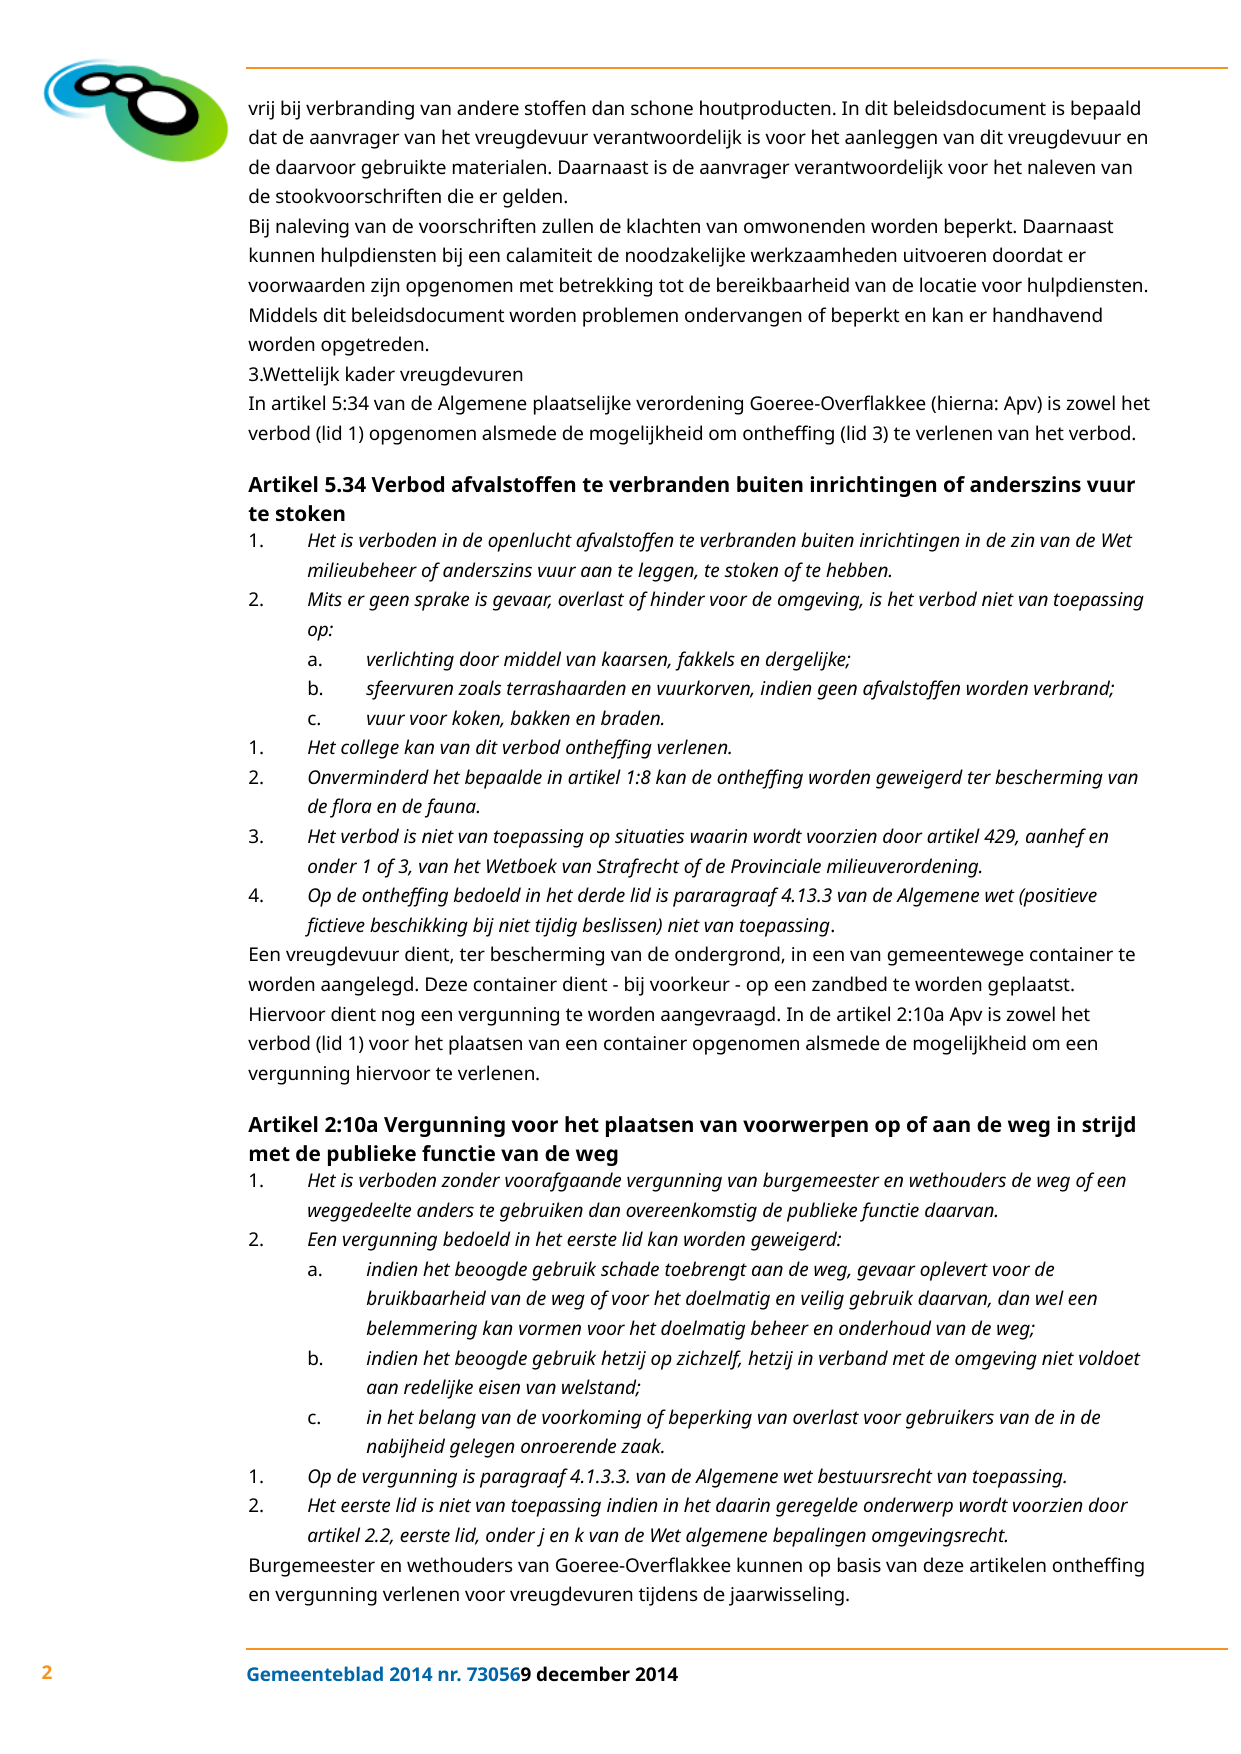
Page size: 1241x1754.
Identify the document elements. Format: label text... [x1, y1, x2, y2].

picture [41, 47, 231, 172]
list Het is verboden zonder voorafgaande vergunning van burgemeester en wethouders de weg of een weggedeelte anders te gebruiken dan overeenkomstig de publieke functie daarvan. [248, 1167, 1152, 1223]
text Bij naleving van de voorschriften zullen de klachten van omwonenden worden beperkt. Daarnaast kunnen hulpdiensten bij een calamiteit de noodzakelijke werkzaamheden uitvoeren doordat er voorwaarden zijn opgenomen met betrekking tot de bereikbaarheid van de locatie voor hulpdiensten. Middels dit beleidsdocument worden problemen ondervangen of beperkt en kan er handhavend worden opgetreden. [248, 213, 1152, 357]
text Burgemeester en wethouders van Goeree-Overflakkee kunnen op basis van deze artikelen ontheffing en vergunning verlenen voor vreugdevuren tijdens de jaarwisseling. [248, 1552, 1152, 1607]
text 3.Wettelijk kader vreugdevuren [248, 361, 1152, 387]
text In artikel 5:34 van de Algemene plaatselijke verordening Goeree-Overflakkee (hierna: Apv) is zowel het verbod (lid 1) opgenomen alsmede de mogelijkheid om ontheffing (lid 3) te verlenen van het verbod. [248, 391, 1152, 446]
text Artikel 2:10a Vergunning voor het plaatsen van voorwerpen op of aan de weg in strijd met de publieke functie van de weg [248, 1110, 1152, 1167]
text Een vreugdevuur dient, ter bescherming van de ondergrond, in een van gemeentewege container te worden aangelegd. Deze container dient - bij voorkeur - op een zandbed te worden geplaatst. Hiervoor dient nog een vergunning te worden aangevraagd. In de artikel 2:10a Apv is zowel het verbod (lid 1) voor het plaatsen van een container opgenomen alsmede de mogelijkheid om een vergunning hiervoor te verlenen. [248, 942, 1152, 1086]
list Op de ontheffing bedoeld in het derde lid is pararagraaf 4.13.3 van de Algemene wet (positieve fictieve beschikking bij niet tijdig beslissen) niet van toepassing. [248, 882, 1152, 938]
list in het belang van de voorkoming of beperking van overlast voor gebruikers van de in de nabijheid gelegen onroerende zaak. [307, 1404, 1152, 1459]
list Mits er geen sprake is gevaar, overlast of hinder voor de omgeving, is het verbod niet van toepassing op: [248, 587, 1152, 642]
list indien het beoogde gebruik schade toebrengt aan de weg, gevaar oplevert voor de bruikbaarheid van de weg of voor het doelmatig en veilig gebruik daarvan, dan wel een belemmering kan vormen voor het doelmatig beheer en onderhoud van de weg; [307, 1256, 1152, 1341]
text vrij bij verbranding van andere stoffen dan schone houtproducten. In dit beleidsdocument is bepaald dat de aanvrager van het vreugdevuur verantwoordelijk is voor het aanleggen van dit vreugdevuur en de daarvoor gebruikte materialen. Daarnaast is de aanvrager verantwoordelijk voor het naleven van de stookvoorschriften die er gelden. [248, 95, 1152, 209]
list verlichting door middel van kaarsen, fakkels en dergelijke; [307, 646, 1152, 672]
list sfeervuren zoals terrashaarden en vuurkorven, indien geen afvalstoffen worden verbrand; [307, 675, 1152, 701]
list Het is verboden in de openlucht afvalstoffen te verbranden buiten inrichtingen in de zin van de Wet milieubeheer of anderszins vuur aan te leggen, te stoken of te hebben. [248, 527, 1152, 583]
list vuur voor koken, bakken en braden. [307, 705, 1152, 731]
list Onverminderd het bepaalde in artikel 1:8 kan de ontheffing worden geweigerd ter bescherming van de flora en de fauna. [248, 764, 1152, 819]
text Artikel 5.34 Verbod afvalstoffen te verbranden buiten inrichtingen of anderszins vuur te stoken [248, 471, 1152, 527]
list Op de vergunning is paragraaf 4.1.3.3. van de Algemene wet bestuursrecht van toepassing. [248, 1463, 1152, 1489]
list Het college kan van dit verbod ontheffing verlenen. [248, 734, 1152, 760]
list indien het beoogde gebruik hetzij op zichzelf, hetzij in verband met de omgeving niet voldoet aan redelijke eisen van welstand; [307, 1345, 1152, 1400]
list Het eerste lid is niet van toepassing indien in het daarin geregelde onderwerp wordt voorzien door artikel 2.2, eerste lid, onder j en k van de Wet algemene bepalingen omgevingsrecht. [248, 1493, 1152, 1548]
list Een vergunning bedoeld in het eerste lid kan worden geweigerd: [248, 1226, 1152, 1252]
list Het verbod is niet van toepassing op situaties waarin wordt voorzien door artikel 429, aanhef en onder 1 of 3, van het Wetboek van Strafrecht of de Provinciale milieuverordening. [248, 823, 1152, 879]
